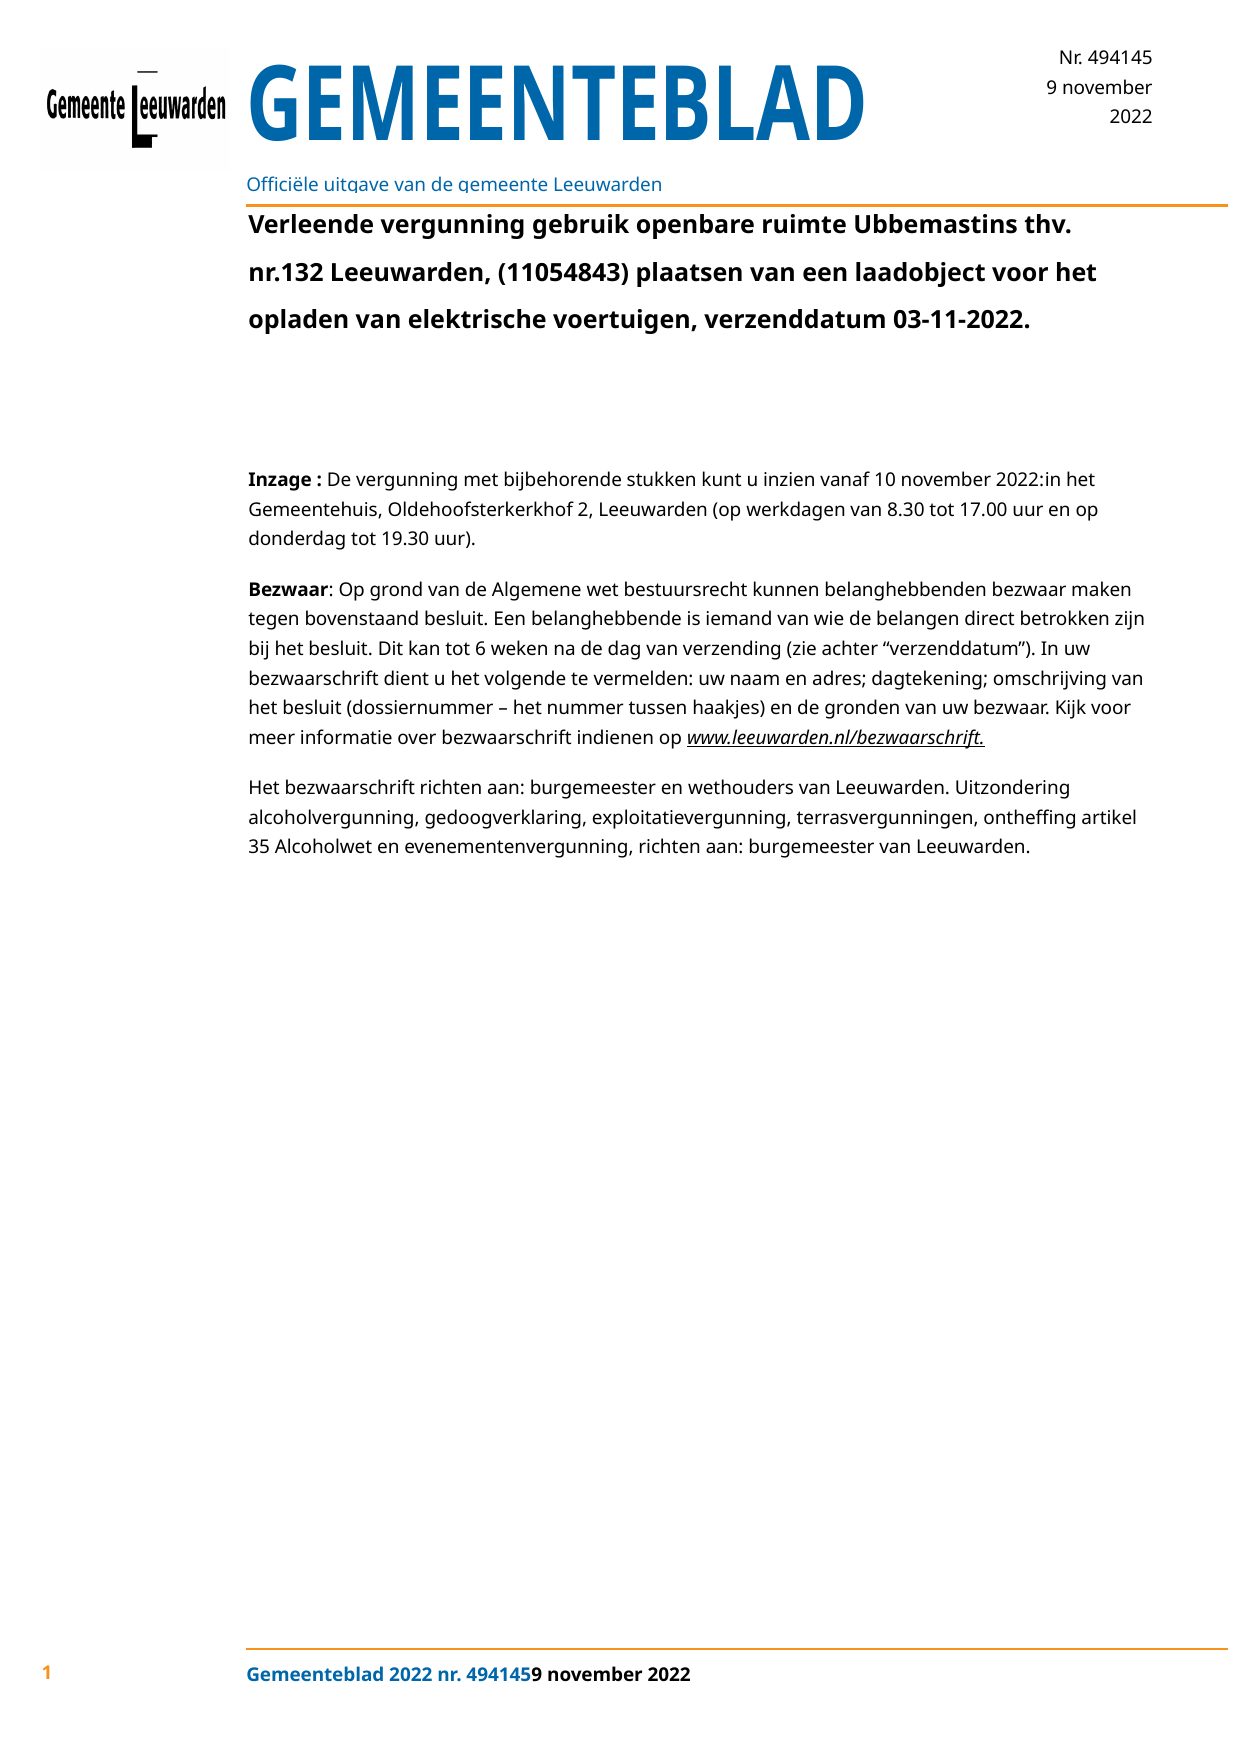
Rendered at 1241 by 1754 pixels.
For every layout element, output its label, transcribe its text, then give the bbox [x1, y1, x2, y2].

picture [41, 47, 231, 172]
text Bezwaar: Op grond van de Algemene wet bestuursrecht kunnen belanghebbenden bezwaar maken tegen bovenstaand besluit. Een belanghebbende is iemand van wie de belangen direct betrokken zijn bij het besluit. Dit kan tot 6 weken na de dag van verzending (zie achter “verzenddatum”). In uw bezwaarschrift dient u het volgende te vermelden: uw naam en adres; dagtekening; omschrijving van het besluit (dossiernummer – het nummer tussen haakjes) en de gronden van uw bezwaar. Kijk voor meer informatie over bezwaarschrift indienen op www.leeuwarden.nl/bezwaarschrift. [248, 576, 1152, 749]
text Het bezwaarschrift richten aan: burgemeester en wethouders van Leeuwarden. Uitzondering alcoholvergunning, gedoogverklaring, exploitatievergunning, terrasvergunningen, ontheffing artikel 35 Alcoholwet en evenementenvergunning, richten aan: burgemeester van Leeuwarden. [248, 774, 1152, 859]
text Verleende vergunning gebruik openbare ruimte Ubbemastins thv. nr.132 Leeuwarden, (11054843) plaatsen van een laadobject voor het opladen van elektrische voertuigen, verzenddatum 03-11-2022. [248, 207, 1152, 336]
text Inzage : De vergunning met bijbehorende stukken kunt u inzien vanaf 10 november 2022:in het Gemeentehuis, Oldehoofsterkerkhof 2, Leeuwarden (op werkdagen van 8.30 tot 17.00 uur en op donderdag tot 19.30 uur). [248, 466, 1152, 551]
